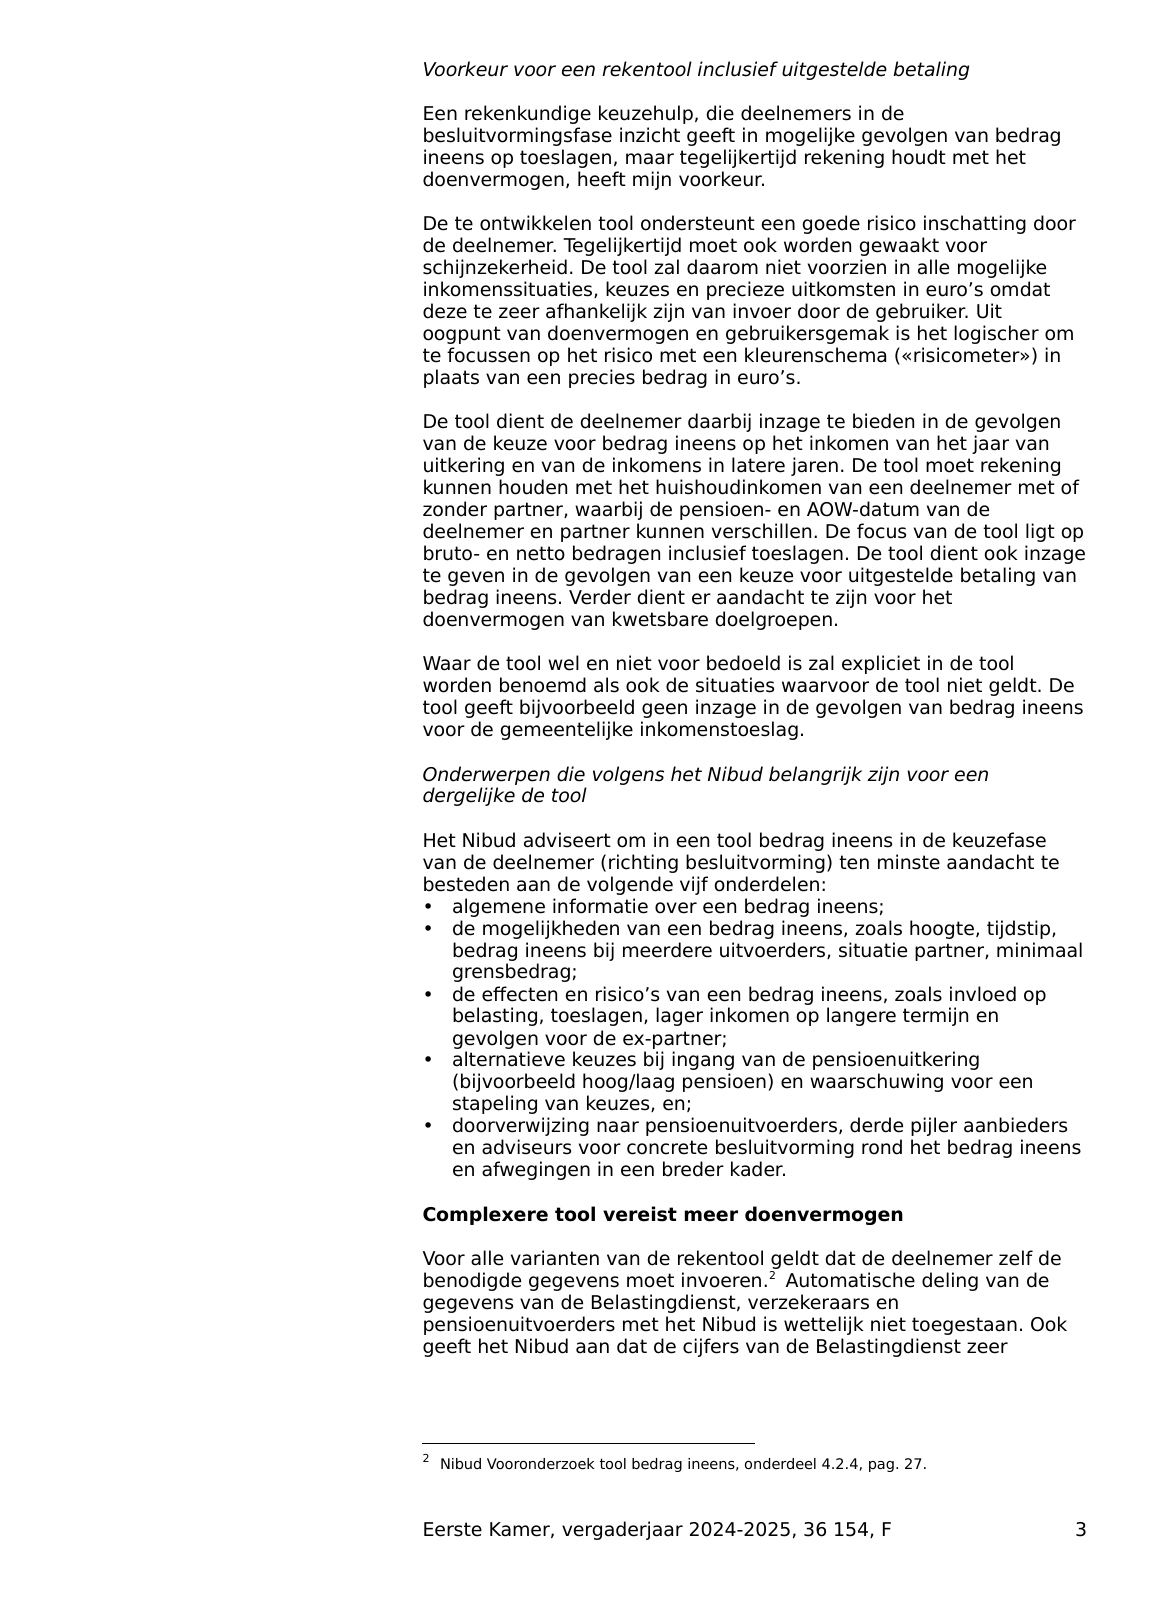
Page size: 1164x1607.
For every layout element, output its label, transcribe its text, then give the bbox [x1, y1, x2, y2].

text • de effecten en risico’s van een bedrag ineens, zoals invloed op belasting, toeslagen, lager inkomen op langere termijn en gevolgen voor de ex-partner; [422, 983, 1087, 1049]
text De te ontwikkelen tool ondersteunt een goede risico inschatting door de deelnemer. Tegelijkertijd moet ook worden gewaakt voor schijnzekerheid. De tool zal daarom niet voorzien in alle mogelijke inkomenssituaties, keuzes en precieze uitkomsten in euro’s omdat deze te zeer afhankelijk zijn van invoer door de gebruiker. Uit oogpunt van doenvermogen en gebruikersgemak is het logischer om te focussen op het risico met een kleurenschema («risicometer») in plaats van een precies bedrag in euro’s. [422, 213, 1087, 389]
text • algemene informatie over een bedrag ineens; [422, 896, 1087, 917]
text De tool dient de deelnemer daarbij inzage te bieden in de gevolgen van de keuze voor bedrag ineens op het inkomen van het jaar van uitkering en van de inkomens in latere jaren. De tool moet rekening kunnen houden met het huishoudinkomen van een deelnemer met of zonder partner, waarbij de pensioen- en AOW-datum van de deelnemer en partner kunnen verschillen. De focus van de tool ligt op bruto- en netto bedragen inclusief toeslagen. De tool dient ook inzage te geven in de gevolgen van een keuze voor uitgestelde betaling van bedrag ineens. Verder dient er aandacht te zijn voor het doenvermogen van kwetsbare doelgroepen. [422, 411, 1087, 631]
text • de mogelijkheden van een bedrag ineens, zoals hoogte, tijdstip, bedrag ineens bij meerdere uitvoerders, situatie partner, minimaal grensbedrag; [422, 917, 1087, 983]
text • doorverwijzing naar pensioenuitvoerders, derde pijler aanbieders en adviseurs voor concrete besluitvorming rond het bedrag ineens en afwegingen in een breder kader. [422, 1115, 1087, 1181]
text Voor alle varianten van de rekentool geldt dat de deelnemer zelf de benodigde gegevens moet invoeren. Automatische deling van de gegevens van de Belastingdienst, verzekeraars en pensioenuitvoerders met het Nibud is wettelijk niet toegestaan. Ook geeft het Nibud aan dat de cijfers van de Belastingdienst zeer [422, 1248, 1087, 1357]
text Een rekenkundige keuzehulp, die deelnemers in de besluitvormingsfase inzicht geeft in mogelijke gevolgen van bedrag ineens op toeslagen, maar tegelijkertijd rekening houdt met het doenvermogen, heeft mijn voorkeur. [422, 103, 1087, 191]
subtitle Voorkeur voor een rekentool inclusief uitgestelde betaling [422, 59, 1087, 81]
subtitle Complexere tool vereist meer doenvermogen [422, 1203, 1087, 1225]
text Het Nibud adviseert om in een tool bedrag ineens in de keuzefase van de deelnemer (richting besluitvorming) ten minste aandacht te besteden aan de volgende vijf onderdelen: [422, 829, 1087, 896]
text • alternatieve keuzes bij ingang van de pensioenuitkering (bijvoorbeeld hoog/laag pensioen) en waarschuwing voor een stapeling van keuzes, en; [422, 1049, 1087, 1115]
subtitle Onderwerpen die volgens het Nibud belangrijk zijn voor een dergelijke de tool [422, 763, 1087, 807]
text Waar de tool wel en niet voor bedoeld is zal expliciet in de tool worden benoemd als ook de situaties waarvoor de tool niet geldt. De tool geeft bijvoorbeeld geen inzage in de gevolgen van bedrag ineens voor de gemeentelijke inkomenstoeslag. [422, 653, 1087, 741]
text Nibud Vooronderzoek tool bedrag ineens, onderdeel 4.2.4, pag. 27. [422, 1452, 1087, 1474]
